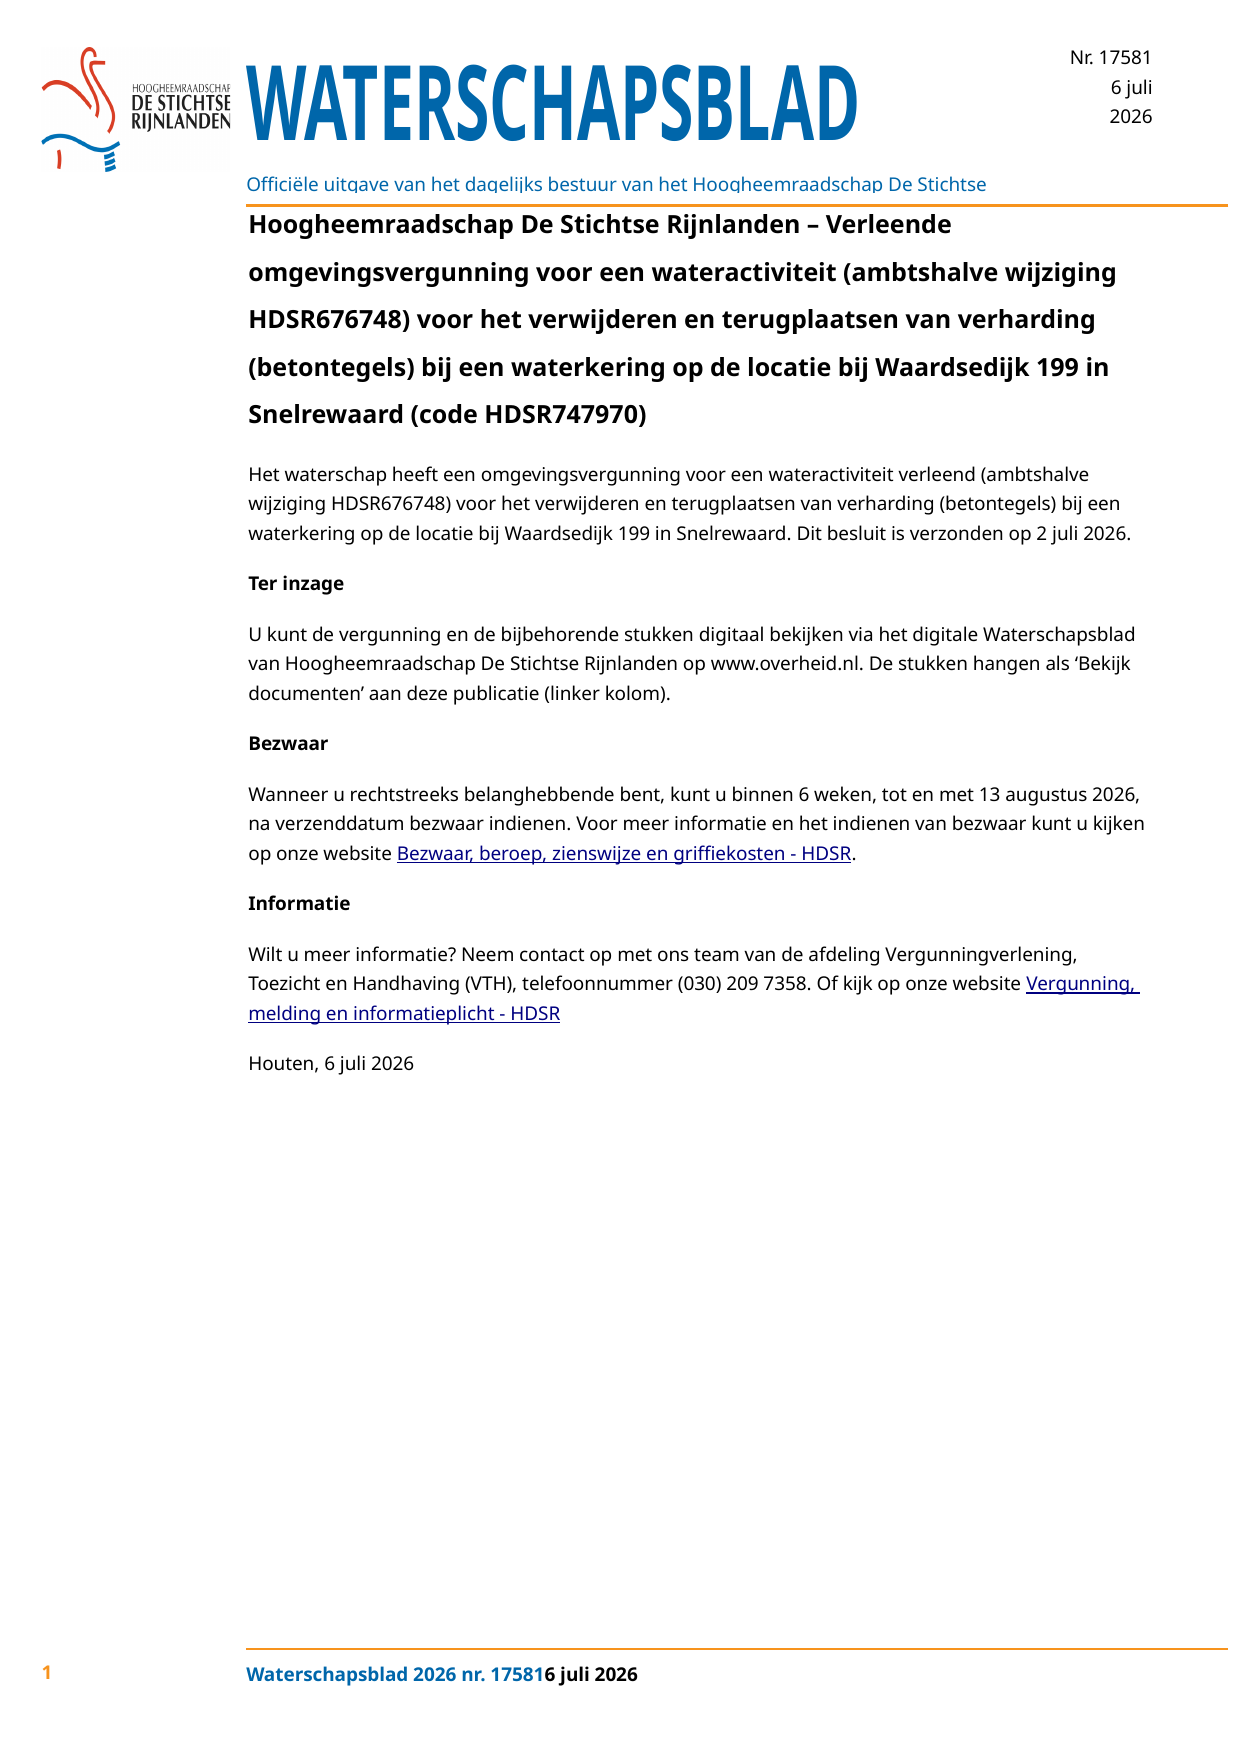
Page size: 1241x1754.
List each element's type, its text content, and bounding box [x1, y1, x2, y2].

text Het waterschap heeft een omgevingsvergunning voor een wateractiviteit verleend (ambtshalve wijziging HDSR676748) voor het verwijderen en terugplaatsen van verharding (betontegels) bij een waterkering op de locatie bij Waardsedijk 199 in Snelrewaard. Dit besluit is verzonden op 2 juli 2026. [248, 461, 1152, 546]
text U kunt de vergunning en de bijbehorende stukken digitaal bekijken via het digitale Waterschapsblad van Hoogheemraadschap De Stichtse Rijnlanden op www.overheid.nl. De stukken hangen als ‘Bekijk documenten’ aan deze publicatie (linker kolom). [248, 621, 1152, 706]
picture [41, 47, 231, 172]
text Houten, 6 juli 2026 [248, 1050, 1152, 1076]
text Hoogheemraadschap De Stichtse Rijnlanden – Verleende omgevingsvergunning voor een wateractiviteit (ambtshalve wijziging HDSR676748) voor het verwijderen en terugplaatsen van verharding (betontegels) bij een waterkering op de locatie bij Waardsedijk 199 in Snelrewaard (code HDSR747970) [248, 207, 1152, 431]
text Wanneer u rechtstreeks belanghebbende bent, kunt u binnen 6 weken, tot en met 13 augustus 2026, na verzenddatum bezwaar indienen. Voor meer informatie en het indienen van bezwaar kunt u kijken op onze website Bezwaar, beroep, zienswijze en griffiekosten - HDSR. [248, 781, 1152, 866]
text Bezwaar [248, 730, 1152, 756]
text Informatie [248, 890, 1152, 916]
text Wilt u meer informatie? Neem contact op met ons team van de afdeling Vergunningverlening, Toezicht en Handhaving (VTH), telefoonnummer (030) 209 7358. Of kijk op onze website Vergunning, melding en informatieplicht - HDSR [248, 941, 1152, 1026]
text Ter inzage [248, 570, 1152, 596]
